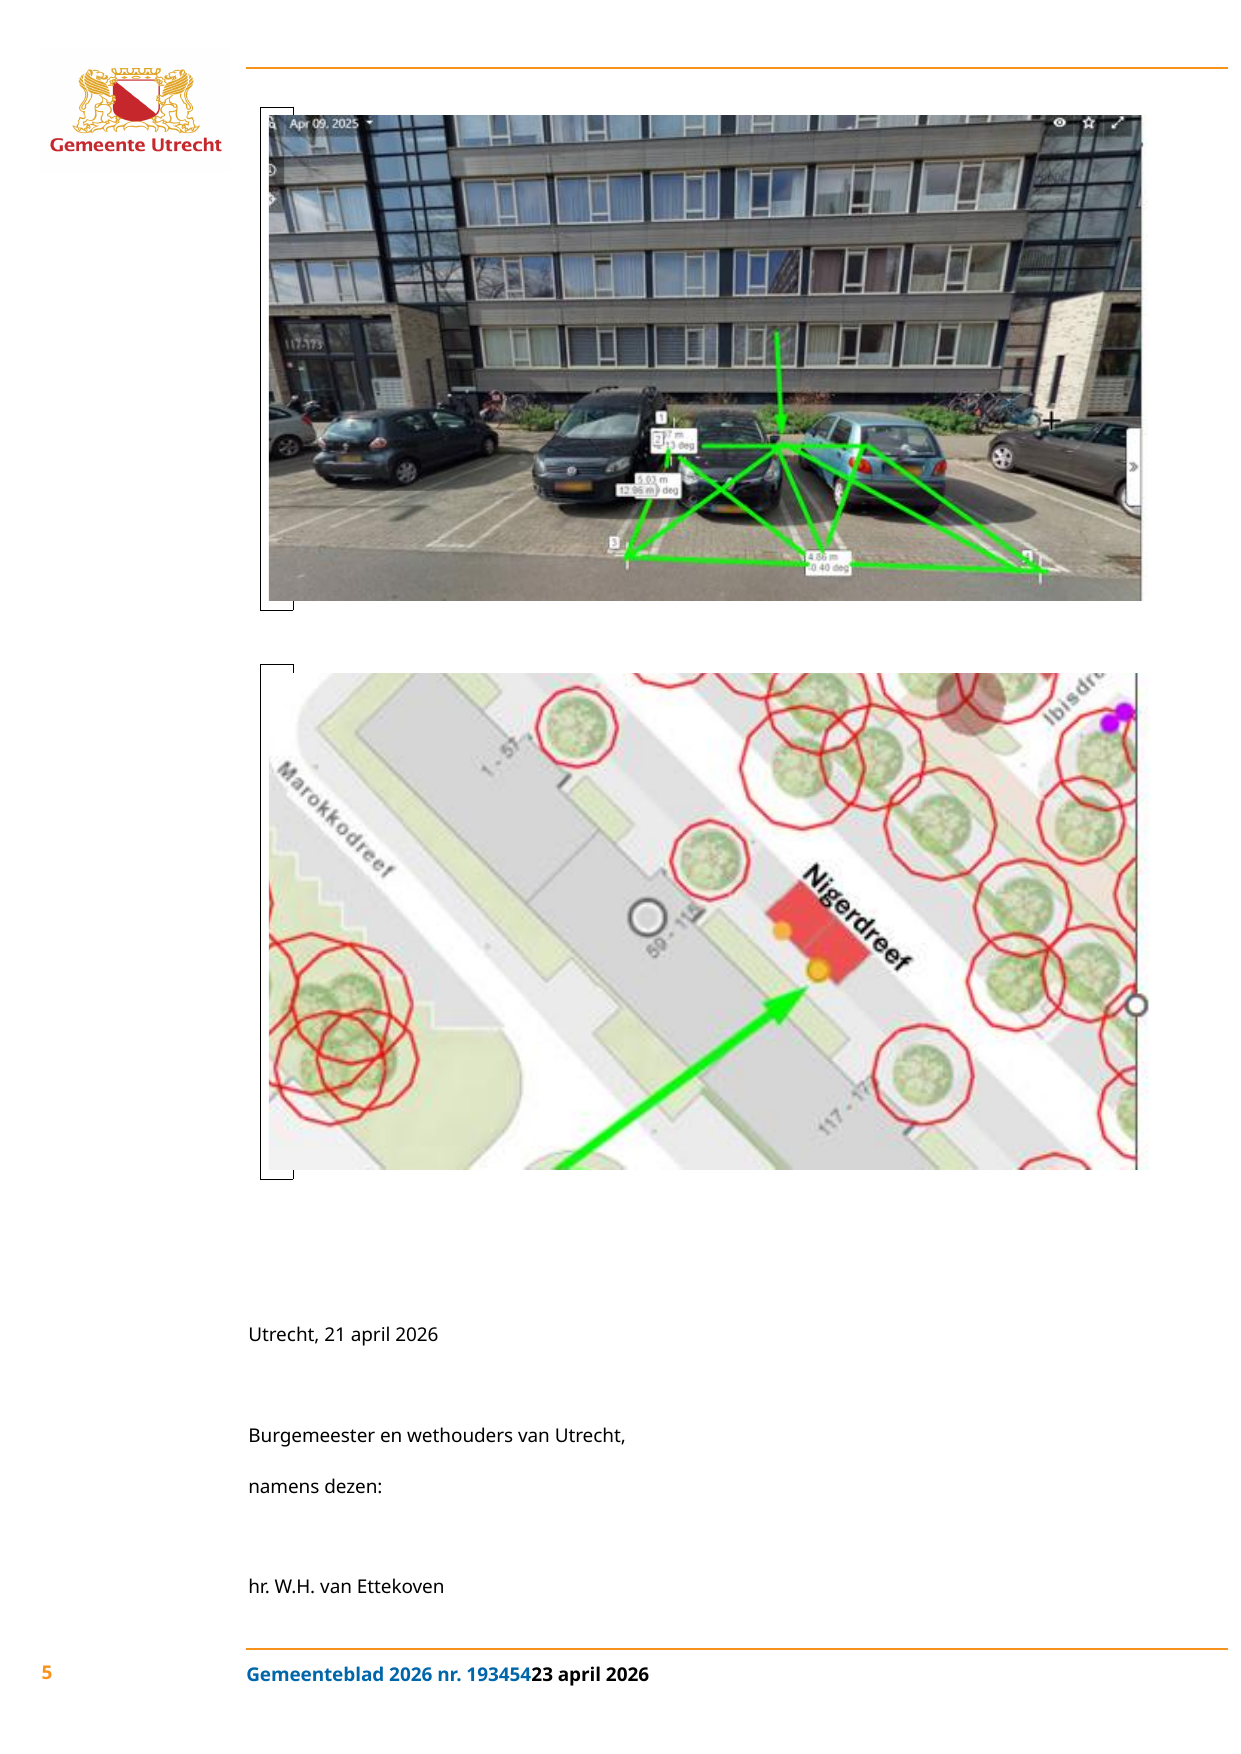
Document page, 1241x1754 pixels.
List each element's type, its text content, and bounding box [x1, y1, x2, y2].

text namens dezen: [248, 1473, 1152, 1499]
text Utrecht, 21 april 2026 [248, 1322, 1152, 1347]
picture [268, 673, 1155, 1170]
picture [41, 47, 231, 172]
text hr. W.H. van Ettekoven [248, 1574, 1152, 1599]
text Burgemeester en wethouders van Utrecht, [248, 1422, 1152, 1448]
picture [268, 115, 1155, 601]
